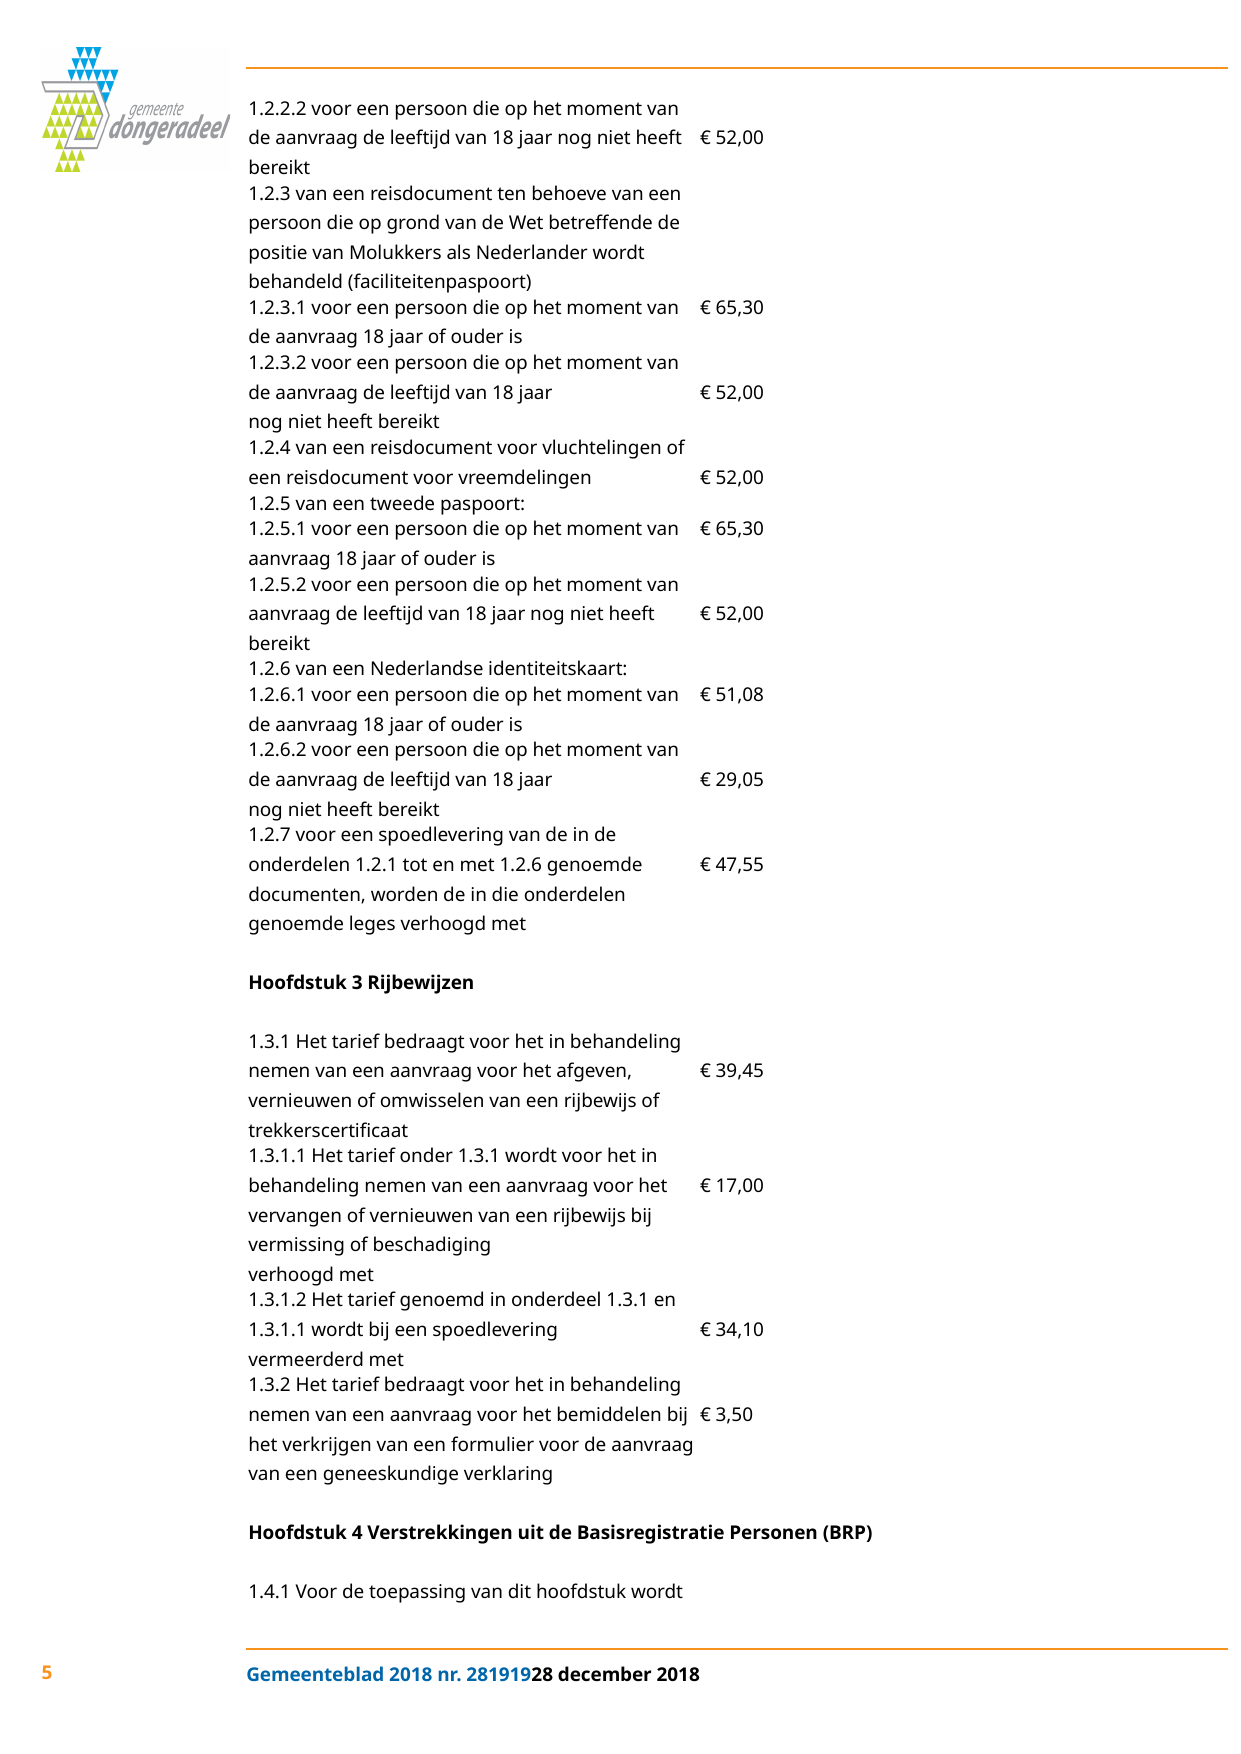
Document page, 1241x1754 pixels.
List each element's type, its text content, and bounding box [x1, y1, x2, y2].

table_cell [700, 180, 1152, 294]
table_cell 1.2.2.2 voor een persoon die op het moment van de aanvraag de leeftijd van 18 jaar nog niet heeft bereikt [248, 95, 700, 180]
table_cell € 52,00 [700, 571, 1152, 656]
table_header [700, 1578, 1152, 1604]
table_cell 1.2.3 van een reisdocument ten behoeve van een persoon die op grond van de Wet betreffende de positie van Molukkers als Nederlander wordt behandeld (faciliteitenpaspoort) [248, 180, 700, 294]
table_header € 39,45 [700, 1028, 1152, 1143]
table_header 1.4.1 Voor de toepassing van dit hoofdstuk wordt [248, 1578, 700, 1604]
table_cell 1.3.2 Het tarief bedraagt voor het in behandeling nemen van een aanvraag voor het bemiddelen bij het verkrijgen van een formulier voor de aanvraag van een geneeskundige verklaring [248, 1372, 700, 1486]
table_cell 1.2.6 van een Nederlandse identiteitskaart: [248, 656, 700, 681]
text Hoofdstuk 4 Verstrekkingen uit de Basisregistratie Personen (BRP) [248, 1519, 1152, 1544]
picture [41, 47, 231, 172]
table_cell 1.2.6.1 voor een persoon die op het moment van de aanvraag 18 jaar of ouder is [248, 681, 700, 737]
table_cell € 47,55 [700, 822, 1152, 936]
table_cell 1.2.3.1 voor een persoon die op het moment van de aanvraag 18 jaar of ouder is [248, 294, 700, 349]
table_cell 1.2.5.2 voor een persoon die op het moment van aanvraag de leeftijd van 18 jaar nog niet heeft bereikt [248, 571, 700, 656]
table_cell € 3,50 [700, 1372, 1152, 1486]
table_cell € 34,10 [700, 1287, 1152, 1372]
table_cell 1.3.1.1 Het tarief onder 1.3.1 wordt voor het in behandeling nemen van een aanvraag voor het vervangen of vernieuwen van een rijbewijs bij vermissing of beschadiging verhoogd met [248, 1143, 700, 1287]
table_cell € 65,30 [700, 515, 1152, 571]
table_cell € 52,00 [700, 350, 1152, 434]
table_cell 1.2.7 voor een spoedlevering van de in de onderdelen 1.2.1 tot en met 1.2.6 genoemde documenten, worden de in die onderdelen genoemde leges verhoogd met [248, 822, 700, 936]
picture [99, 72, 104, 80]
table_cell 1.2.4 van een reisdocument voor vluchtelingen of een reisdocument voor vreemdelingen [248, 434, 700, 490]
table_cell € 29,05 [700, 737, 1152, 822]
table_cell [700, 490, 1152, 515]
table_header 1.3.1 Het tarief bedraagt voor het in behandeling nemen van een aanvraag voor het afgeven, vernieuwen of omwisselen van een rijbewijs of trekkerscertificaat [248, 1028, 700, 1143]
table_cell [700, 656, 1152, 681]
table_cell 1.2.3.2 voor een persoon die op het moment van de aanvraag de leeftijd van 18 jaar nog niet heeft bereikt [248, 350, 700, 434]
table_cell € 52,00 [700, 434, 1152, 490]
text Hoofdstuk 3 Rijbewijzen [248, 969, 1152, 994]
picture [107, 73, 113, 80]
table_cell 1.2.5 van een tweede paspoort: [248, 490, 700, 515]
table_cell 1.3.1.2 Het tarief genoemd in onderdeel 1.3.1 en 1.3.1.1 wordt bij een spoedlevering vermeerderd met [248, 1287, 700, 1372]
table_cell € 17,00 [700, 1143, 1152, 1287]
table_cell € 51,08 [700, 681, 1152, 737]
table_cell € 52,00 [700, 95, 1152, 180]
table_cell 1.2.6.2 voor een persoon die op het moment van de aanvraag de leeftijd van 18 jaar nog niet heeft bereikt [248, 737, 700, 822]
table_cell € 65,30 [700, 294, 1152, 349]
table_cell 1.2.5.1 voor een persoon die op het moment van aanvraag 18 jaar of ouder is [248, 515, 700, 571]
